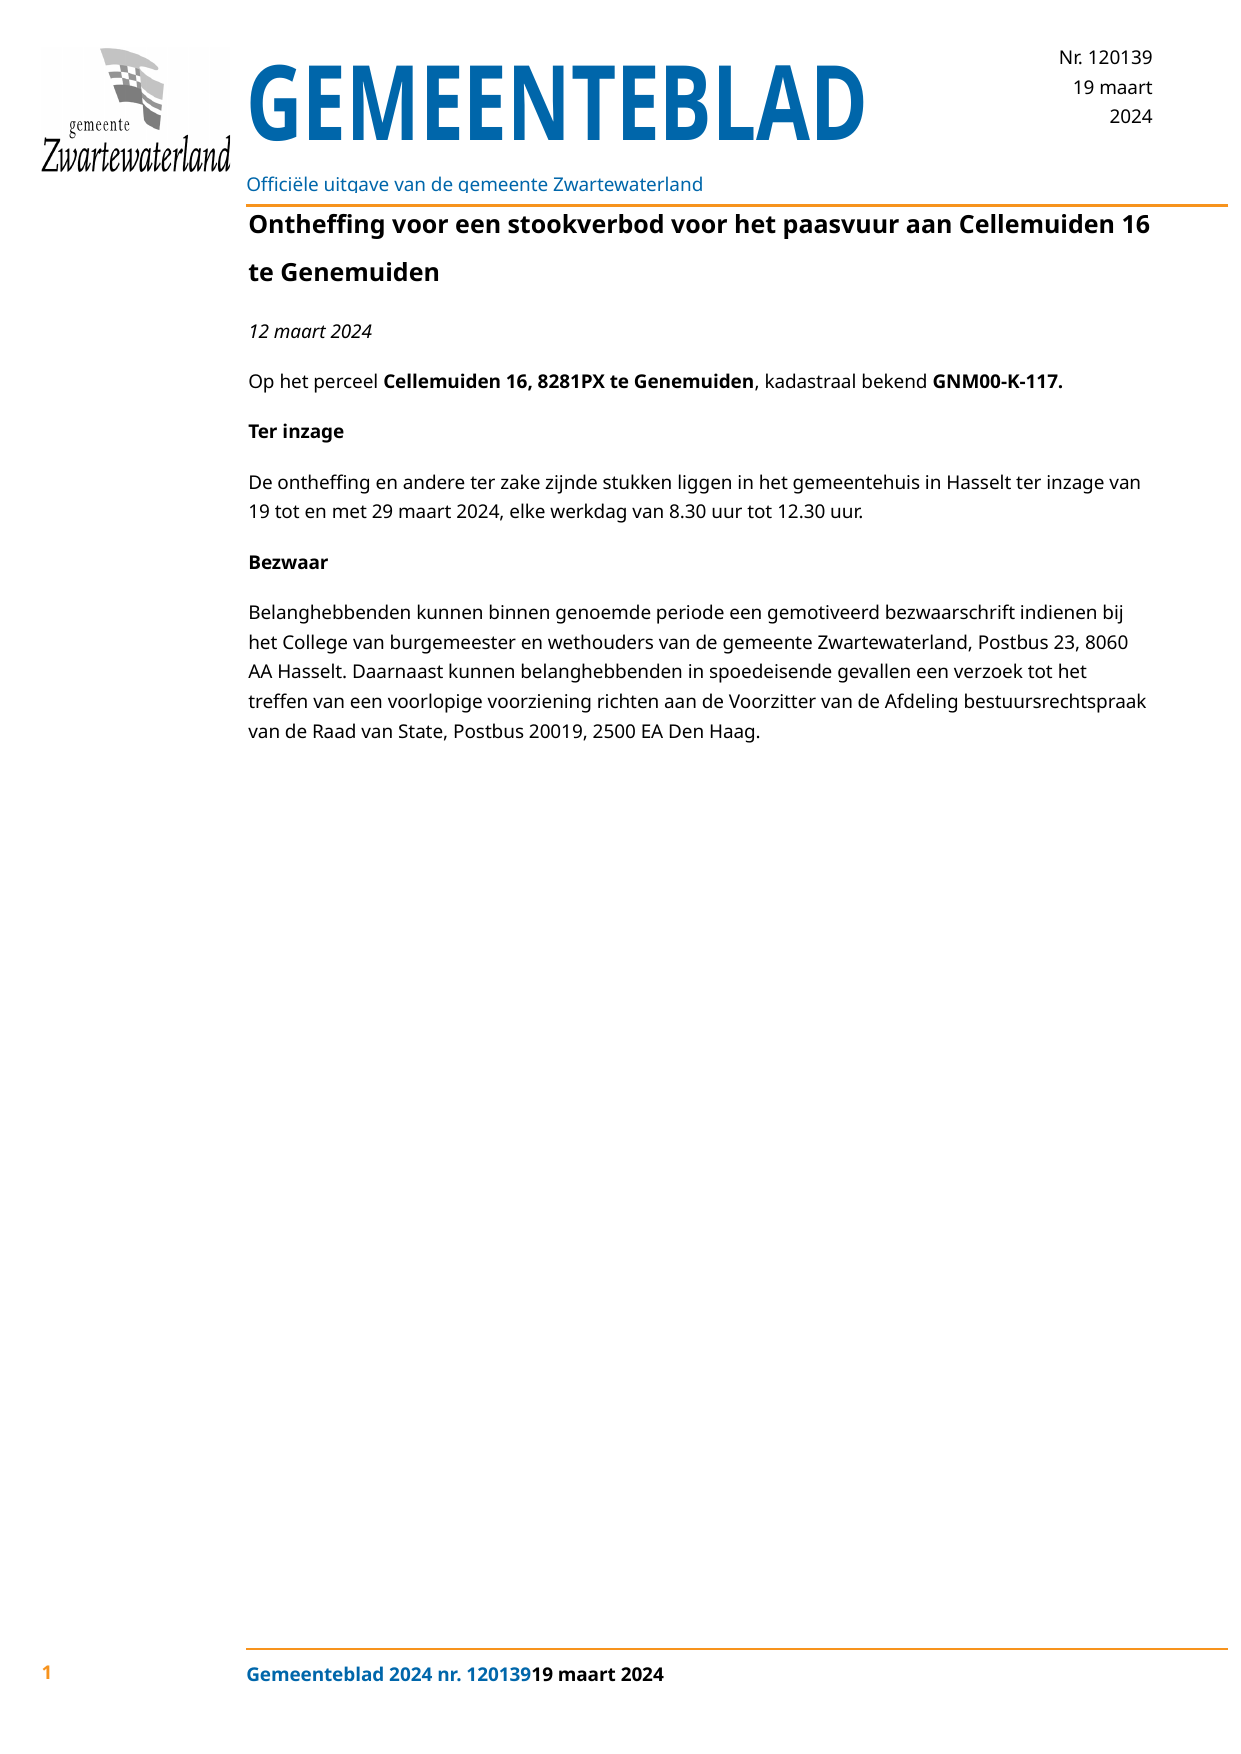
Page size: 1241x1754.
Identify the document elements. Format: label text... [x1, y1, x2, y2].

text De ontheffing en andere ter zake zijnde stukken liggen in het gemeentehuis in Hasselt ter inzage van 19 tot en met 29 maart 2024, elke werkdag van 8.30 uur tot 12.30 uur. [248, 469, 1152, 524]
text Bezwaar [248, 549, 1152, 575]
text 12 maart 2024 [248, 318, 1152, 344]
text Op het perceel Cellemuiden 16, 8281PX te Genemuiden, kadastraal bekend GNM00-K-117. [248, 368, 1152, 394]
text Belanghebbenden kunnen binnen genoemde periode een gemotiveerd bezwaarschrift indienen bij het College van burgemeester en wethouders van de gemeente Zwartewaterland, Postbus 23, 8060 AA Hasselt. Daarnaast kunnen belanghebbenden in spoedeisende gevallen een verzoek tot het treffen van een voorlopige voorziening richten aan de Voorzitter van de Afdeling bestuursrechtspraak van de Raad van State, Postbus 20019, 2500 EA Den Haag. [248, 599, 1152, 744]
text Ter inzage [248, 419, 1152, 444]
picture [41, 47, 231, 172]
text Ontheffing voor een stookverbod voor het paasvuur aan Cellemuiden 16 te Genemuiden [248, 207, 1152, 288]
